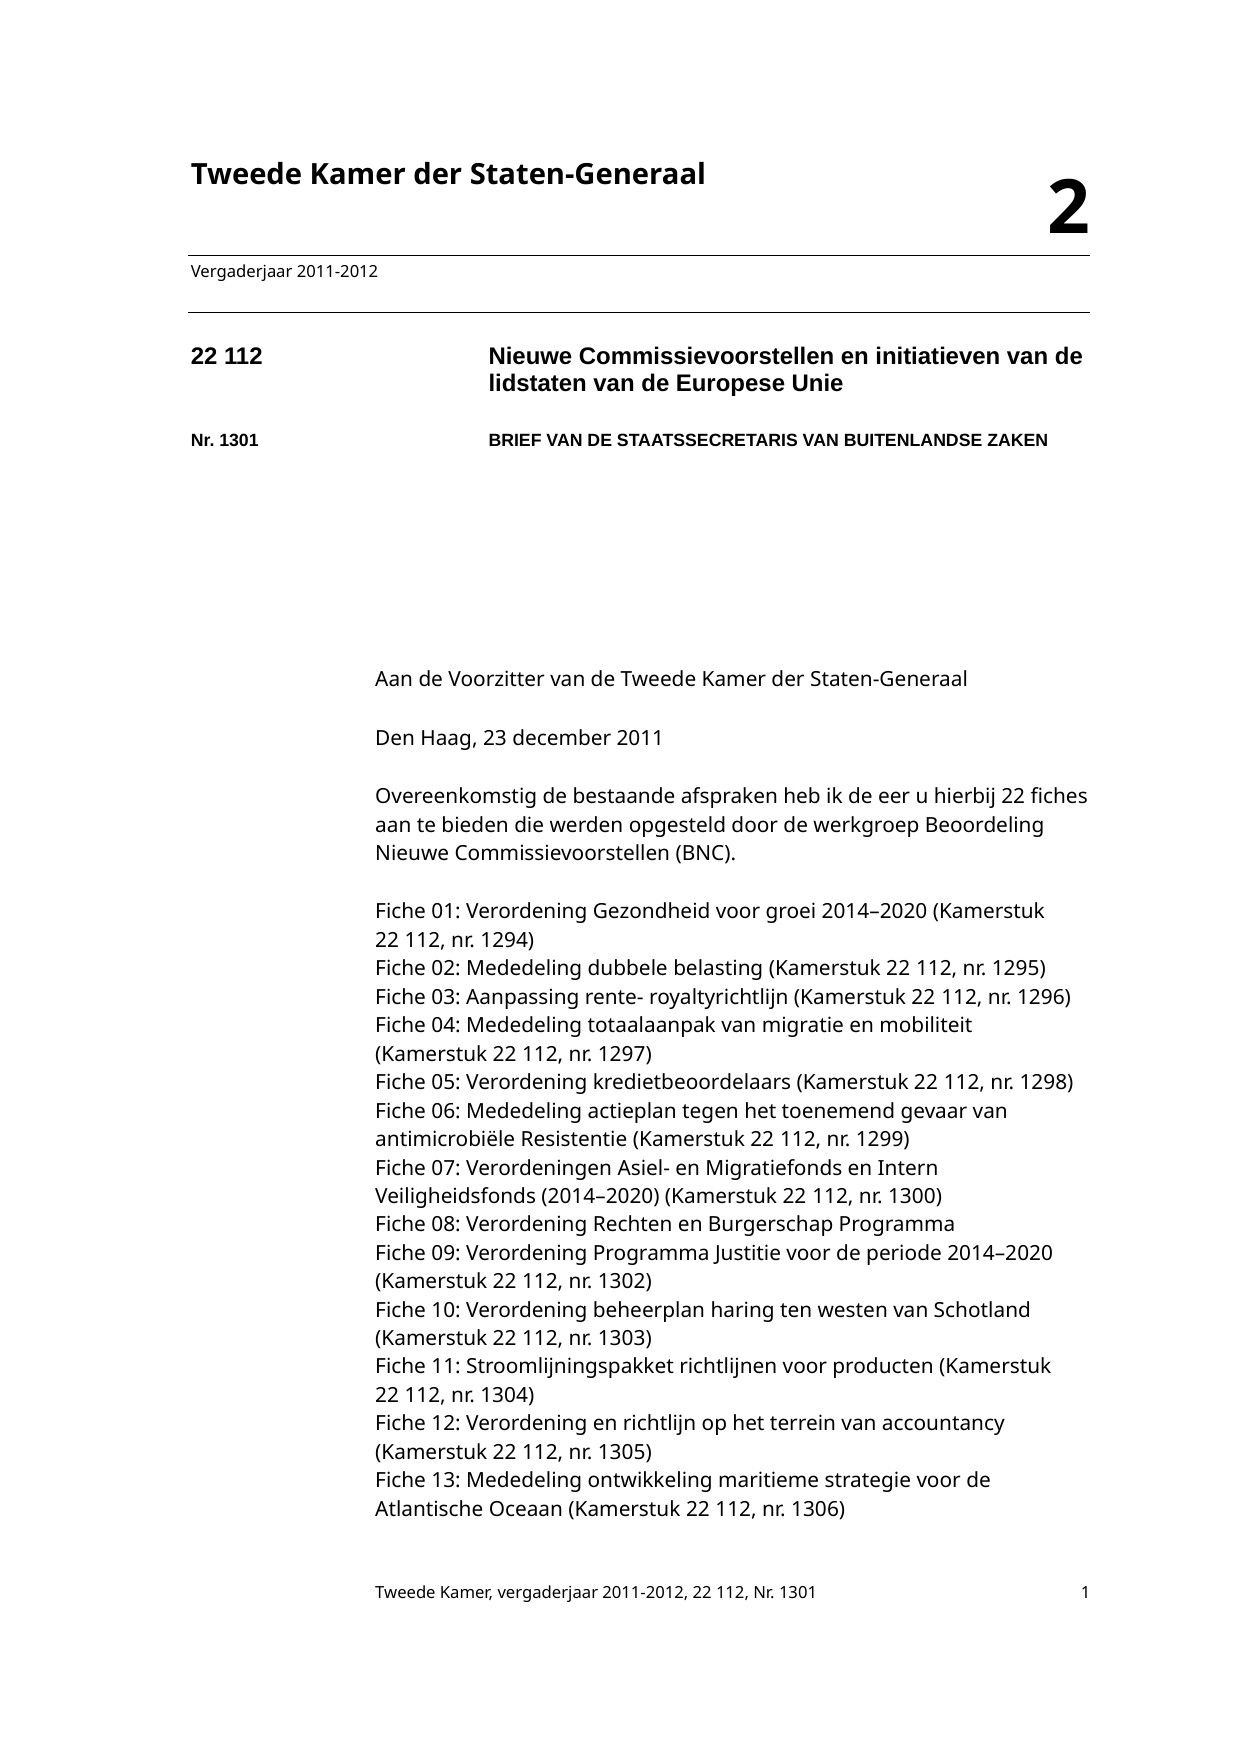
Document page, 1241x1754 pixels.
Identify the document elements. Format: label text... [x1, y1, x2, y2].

table_header 2 [910, 150, 1090, 255]
text Fiche 04: Mededeling totaalaanpak van migratie en mobiliteit (Kamerstuk 22 112, nr. 1297) [375, 1010, 1090, 1067]
text Fiche 05: Verordening kredietbeoordelaars (Kamerstuk 22 112, nr. 1298) [375, 1067, 1090, 1096]
table_cell 22 112 [188, 339, 485, 427]
table_cell [485, 313, 1090, 339]
text Overeenkomstig de bestaande afspraken heb ik de eer u hierbij 22 fiches aan te bieden die werden opgesteld door de werkgroep Beoordeling Nieuwe Commissievoorstellen (BNC). [375, 781, 1090, 867]
text Den Haag, 23 december 2011 [375, 723, 1090, 751]
text Fiche 11: Stroomlijningspakket richtlijnen voor producten (Kamerstuk 22 112, nr. 1304) [375, 1352, 1090, 1408]
text Fiche 07: Verordeningen Asiel- en Migratiefonds en Intern Veiligheidsfonds (2014–2020) (Kamerstuk 22 112, nr. 1300) [375, 1153, 1090, 1209]
text Fiche 10: Verordening beheerplan haring ten westen van Schotland (Kamerstuk 22 112, nr. 1303) [375, 1295, 1090, 1352]
text Aan de Voorzitter van de Tweede Kamer der Staten-Generaal [375, 664, 1090, 693]
text Fiche 09: Verordening Programma Justitie voor de periode 2014–2020 (Kamerstuk 22 112, nr. 1302) [375, 1238, 1090, 1295]
text Fiche 13: Mededeling ontwikkeling maritieme strategie voor de Atlantische Oceaan (Kamerstuk 22 112, nr. 1306) [375, 1465, 1090, 1522]
text Fiche 03: Aanpassing rente- royaltyrichtlijn (Kamerstuk 22 112, nr. 1296) [375, 982, 1090, 1010]
text Fiche 01: Verordening Gezondheid voor groei 2014–2020 (Kamerstuk 22 112, nr. 1294) [375, 897, 1090, 953]
text Fiche 06: Mededeling actieplan tegen het toenemend gevaar van antimicrobiële Resistentie (Kamerstuk 22 112, nr. 1299) [375, 1096, 1090, 1153]
text Fiche 12: Verordening en richtlijn op het terrein van accountancy (Kamerstuk 22 112, nr. 1305) [375, 1408, 1090, 1465]
table_cell Nr. 1301 [188, 427, 485, 546]
text Fiche 08: Verordening Rechten en Burgerschap Programma [375, 1209, 1090, 1238]
table_header Tweede Kamer der Staten-Generaal [188, 150, 909, 255]
table_cell BRIEF VAN DE STAATSSECRETARIS VAN BUITENLANDSE ZAKEN [485, 427, 1090, 546]
table_cell Nieuwe Commissievoorstellen en initiatieven van de lidstaten van de Europese Unie [485, 339, 1090, 427]
table_cell [188, 313, 485, 339]
table_cell Vergaderjaar 2011-2012 [188, 256, 485, 312]
table_cell [485, 256, 1090, 312]
text Fiche 02: Mededeling dubbele belasting (Kamerstuk 22 112, nr. 1295) [375, 953, 1090, 982]
